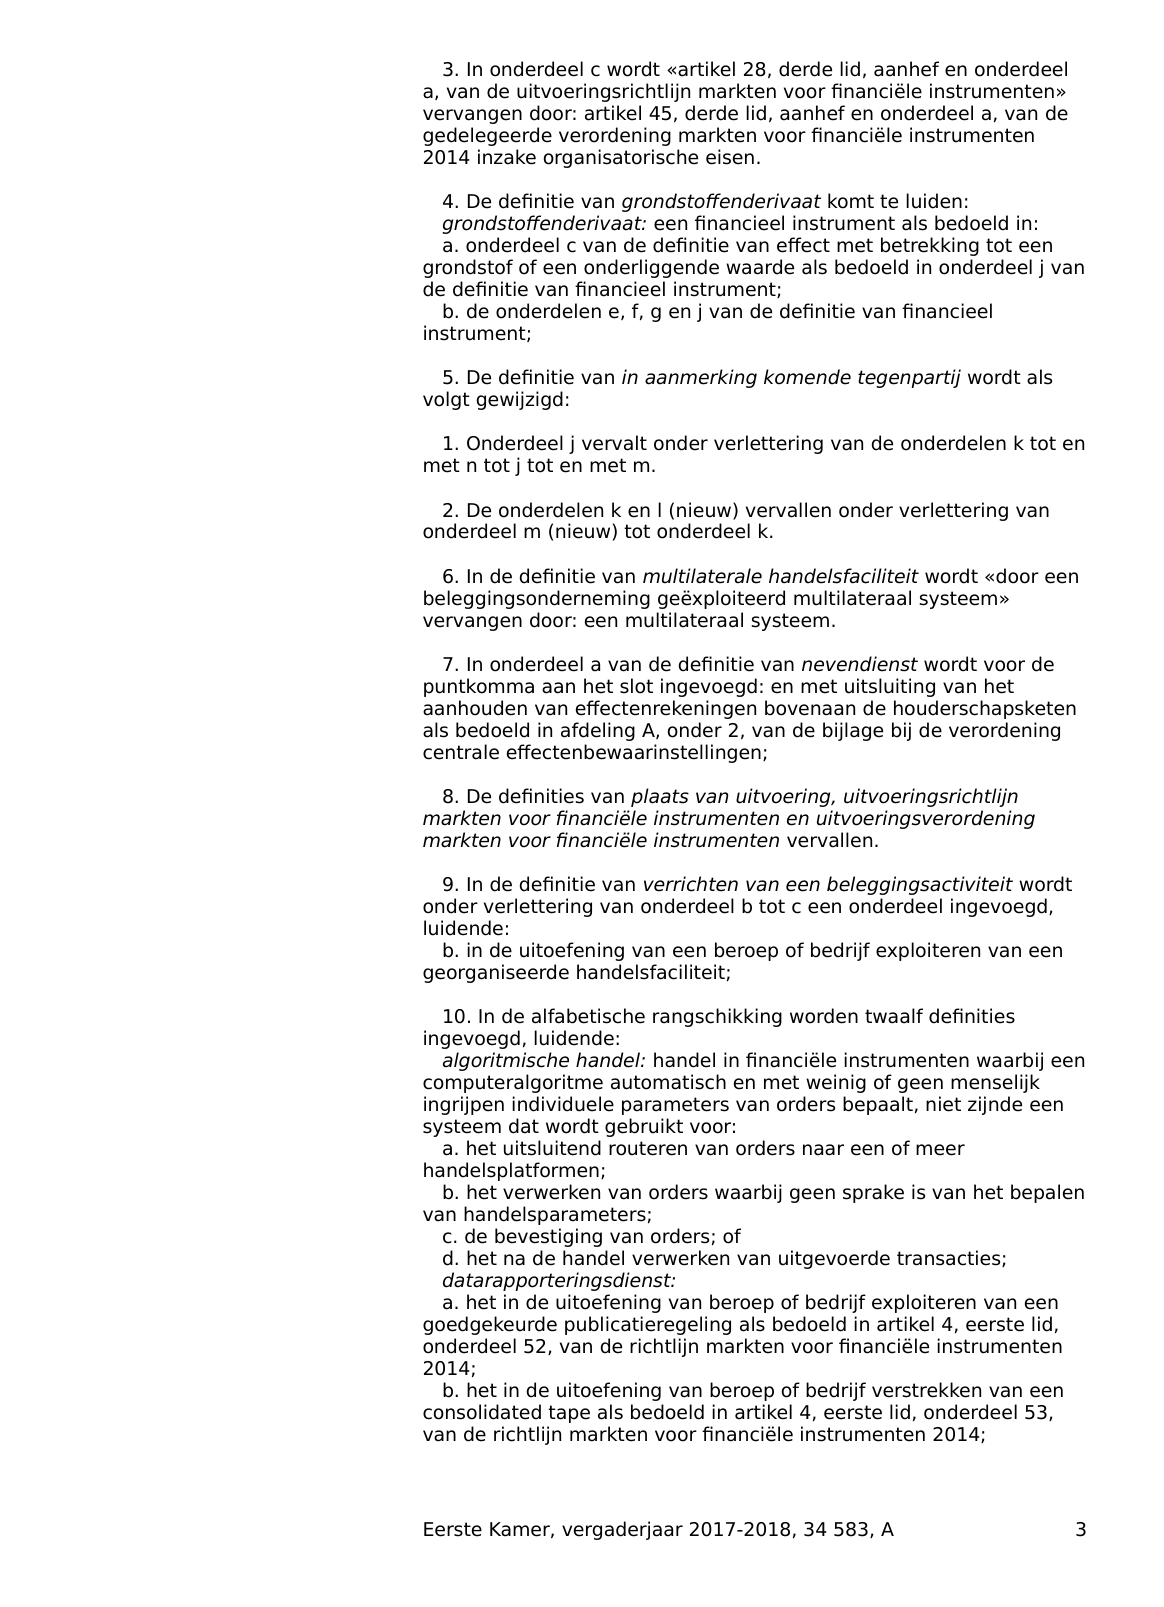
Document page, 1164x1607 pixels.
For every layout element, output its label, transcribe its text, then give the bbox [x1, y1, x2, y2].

text 5. De definitie van in aanmerking komende tegenpartij wordt als volgt gewijzigd: [422, 367, 1087, 411]
text 9. In de definitie van verrichten van een beleggingsactiviteit wordt onder verlettering van onderdeel b tot c een onderdeel ingevoegd, luidende: [422, 874, 1087, 940]
text a. het in de uitoefening van beroep of bedrijf exploiteren van een goedgekeurde publicatieregeling als bedoeld in artikel 4, eerste lid, onderdeel 52, van de richtlijn markten voor financiële instrumenten 2014; [422, 1292, 1087, 1380]
text b. de onderdelen e, f, g en j van de definitie van financieel instrument; [422, 301, 1087, 345]
text grondstoffenderivaat: een financieel instrument als bedoeld in: [422, 213, 1087, 235]
text 2. De onderdelen k en l (nieuw) vervallen onder verlettering van onderdeel m (nieuw) tot onderdeel k. [422, 499, 1087, 543]
text d. het na de handel verwerken van uitgevoerde transacties; [422, 1248, 1087, 1270]
text a. het uitsluitend routeren van orders naar een of meer handelsplatformen; [422, 1138, 1087, 1182]
text 8. De definities van plaats van uitvoering, uitvoeringsrichtlijn markten voor financiële instrumenten en uitvoeringsverordening markten voor financiële instrumenten vervallen. [422, 786, 1087, 852]
text 1. Onderdeel j vervalt onder verlettering van de onderdelen k tot en met n tot j tot en met m. [422, 433, 1087, 477]
text 3. In onderdeel c wordt «artikel 28, derde lid, aanhef en onderdeel a, van de uitvoeringsrichtlijn markten voor financiële instrumenten» vervangen door: artikel 45, derde lid, aanhef en onderdeel a, van de gedelegeerde verordening markten voor financiële instrumenten 2014 inzake organisatorische eisen. [422, 59, 1087, 169]
text a. onderdeel c van de definitie van effect met betrekking tot een grondstof of een onderliggende waarde als bedoeld in onderdeel j van de definitie van financieel instrument; [422, 235, 1087, 301]
text algoritmische handel: handel in financiële instrumenten waarbij een computeralgoritme automatisch en met weinig of geen menselijk ingrijpen individuele parameters van orders bepaalt, niet zijnde een systeem dat wordt gebruikt voor: [422, 1050, 1087, 1138]
text b. in de uitoefening van een beroep of bedrijf exploiteren van een georganiseerde handelsfaciliteit; [422, 940, 1087, 984]
text b. het verwerken van orders waarbij geen sprake is van het bepalen van handelsparameters; [422, 1182, 1087, 1226]
text datarapporteringsdienst: [422, 1270, 1087, 1292]
text 7. In onderdeel a van de definitie van nevendienst wordt voor de puntkomma aan het slot ingevoegd: en met uitsluiting van het aanhouden van effectenrekeningen bovenaan de houderschapsketen als bedoeld in afdeling A, onder 2, van de bijlage bij de verordening centrale effectenbewaarinstellingen; [422, 654, 1087, 764]
text 6. In de definitie van multilaterale handelsfaciliteit wordt «door een beleggingsonderneming geëxploiteerd multilateraal systeem» vervangen door: een multilateraal systeem. [422, 566, 1087, 632]
text b. het in de uitoefening van beroep of bedrijf verstrekken van een consolidated tape als bedoeld in artikel 4, eerste lid, onderdeel 53, van de richtlijn markten voor financiële instrumenten 2014; [422, 1380, 1087, 1446]
text 4. De definitie van grondstoffenderivaat komt te luiden: [422, 191, 1087, 213]
text c. de bevestiging van orders; of [422, 1226, 1087, 1248]
text 10. In de alfabetische rangschikking worden twaalf definities ingevoegd, luidende: [422, 1006, 1087, 1050]
